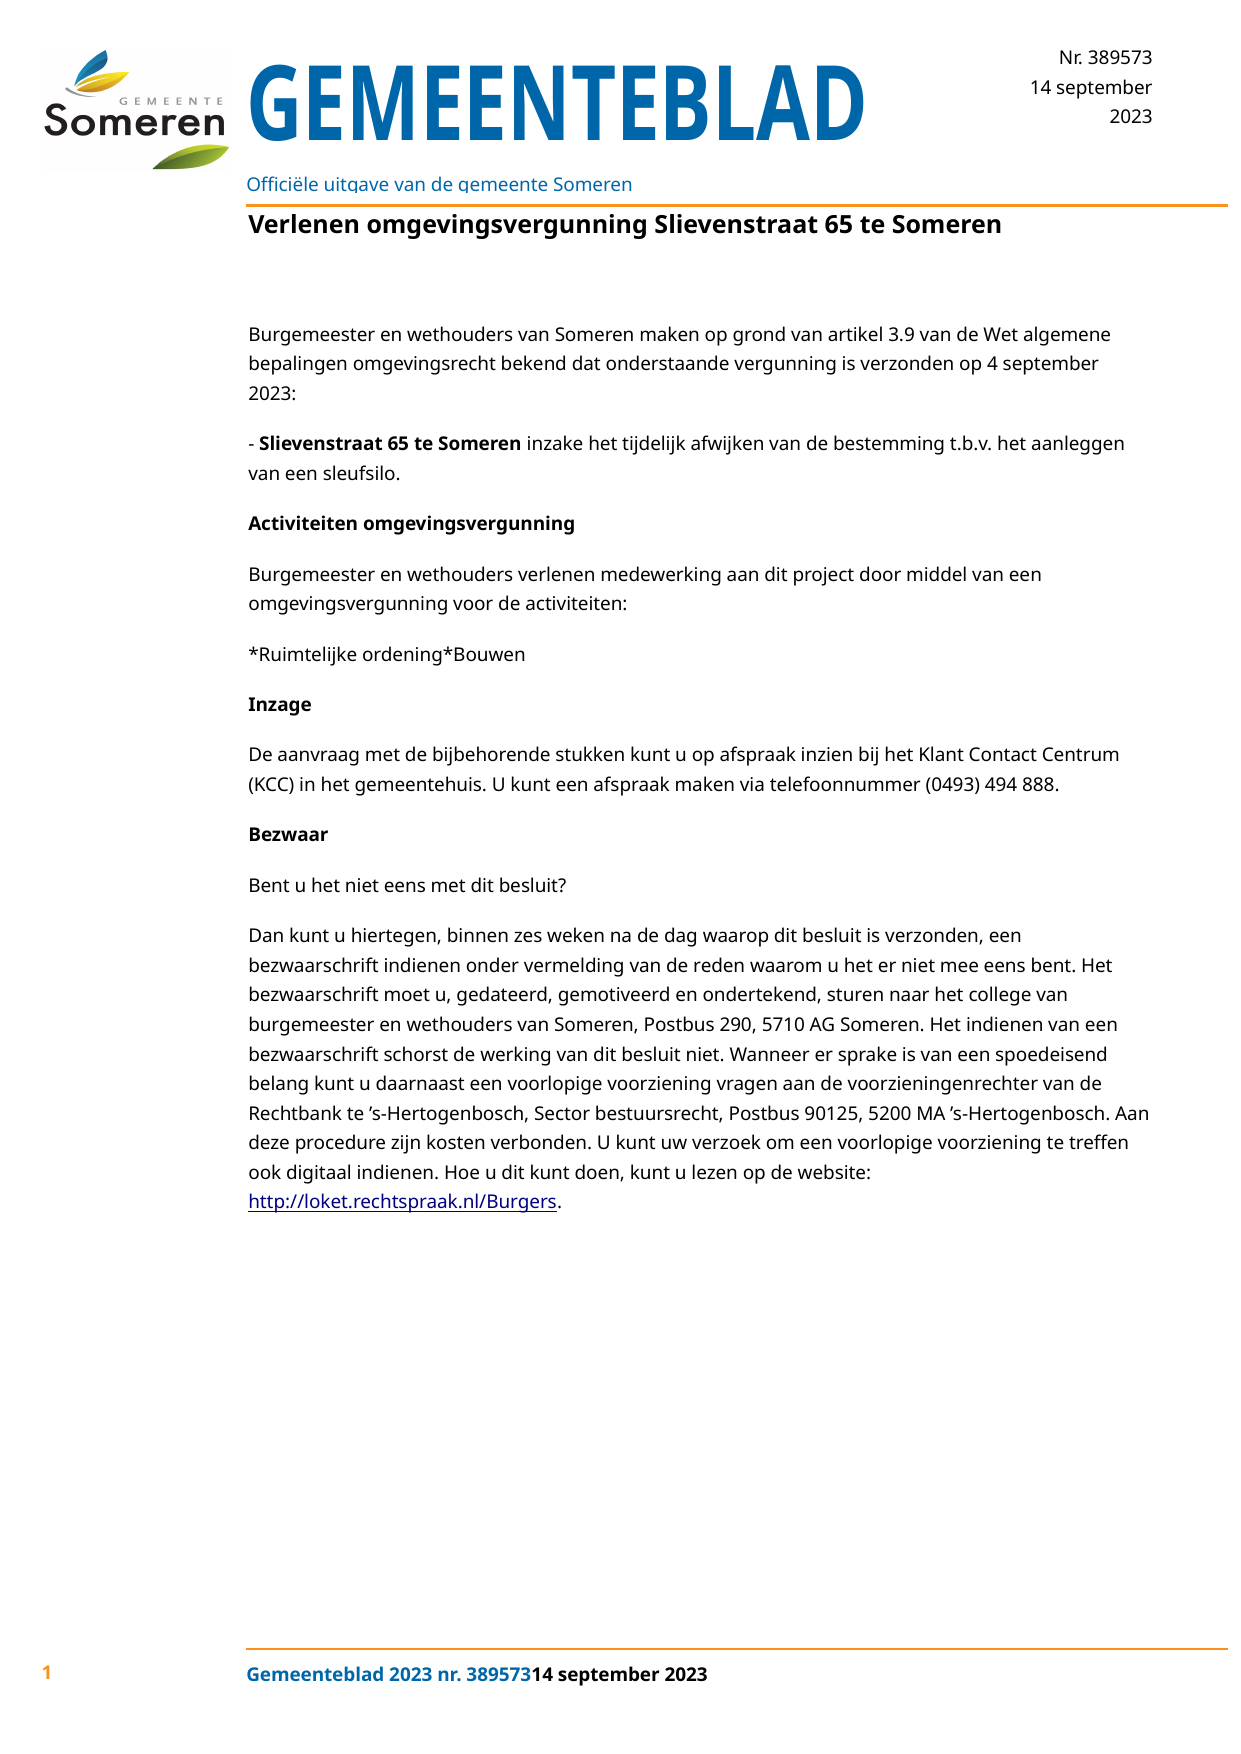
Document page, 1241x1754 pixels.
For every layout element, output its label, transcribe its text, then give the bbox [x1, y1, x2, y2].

text Burgemeester en wethouders verlenen medewerking aan dit project door middel van een omgevingsvergunning voor de activiteiten: [248, 561, 1152, 616]
text Dan kunt u hiertegen, binnen zes weken na de dag waarop dit besluit is verzonden, een bezwaarschrift indienen onder vermelding van de reden waarom u het er niet mee eens bent. Het bezwaarschrift moet u, gedateerd, gemotiveerd en ondertekend, sturen naar het college van burgemeester en wethouders van Someren, Postbus 290, 5710 AG Someren. Het indienen van een bezwaarschrift schorst de werking van dit besluit niet. Wanneer er sprake is van een spoedeisend belang kunt u daarnaast een voorlopige voorziening vragen aan de voorzieningenrechter van de Rechtbank te ’s-Hertogenbosch, Sector bestuursrecht, Postbus 90125, 5200 MA ’s-Hertogenbosch. Aan deze procedure zijn kosten verbonden. U kunt uw verzoek om een voorlopige voorziening te treffen ook digitaal indienen. Hoe u dit kunt doen, kunt u lezen op de website: http://loket.rechtspraak.nl/Burgers. [248, 922, 1152, 1214]
text De aanvraag met de bijbehorende stukken kunt u op afspraak inzien bij het Klant Contact Centrum (KCC) in het gemeentehuis. U kunt een afspraak maken via telefoonnummer (0493) 494 888. [248, 742, 1152, 797]
text *Ruimtelijke ordening*Bouwen [248, 641, 1152, 666]
text - Slievenstraat 65 te Someren inzake het tijdelijk afwijken van de bestemming t.b.v. het aanleggen van een sleufsilo. [248, 430, 1152, 486]
text Bezwaar [248, 822, 1152, 847]
text Bent u het niet eens met dit besluit? [248, 872, 1152, 898]
text Verlenen omgevingsvergunning Slievenstraat 65 te Someren [248, 207, 1152, 241]
text Inzage [248, 691, 1152, 717]
text Activiteiten omgevingsvergunning [248, 510, 1152, 536]
text Burgemeester en wethouders van Someren maken op grond van artikel 3.9 van de Wet algemene bepalingen omgevingsrecht bekend dat onderstaande vergunning is verzonden op 4 september 2023: [248, 321, 1152, 406]
picture [41, 47, 231, 172]
